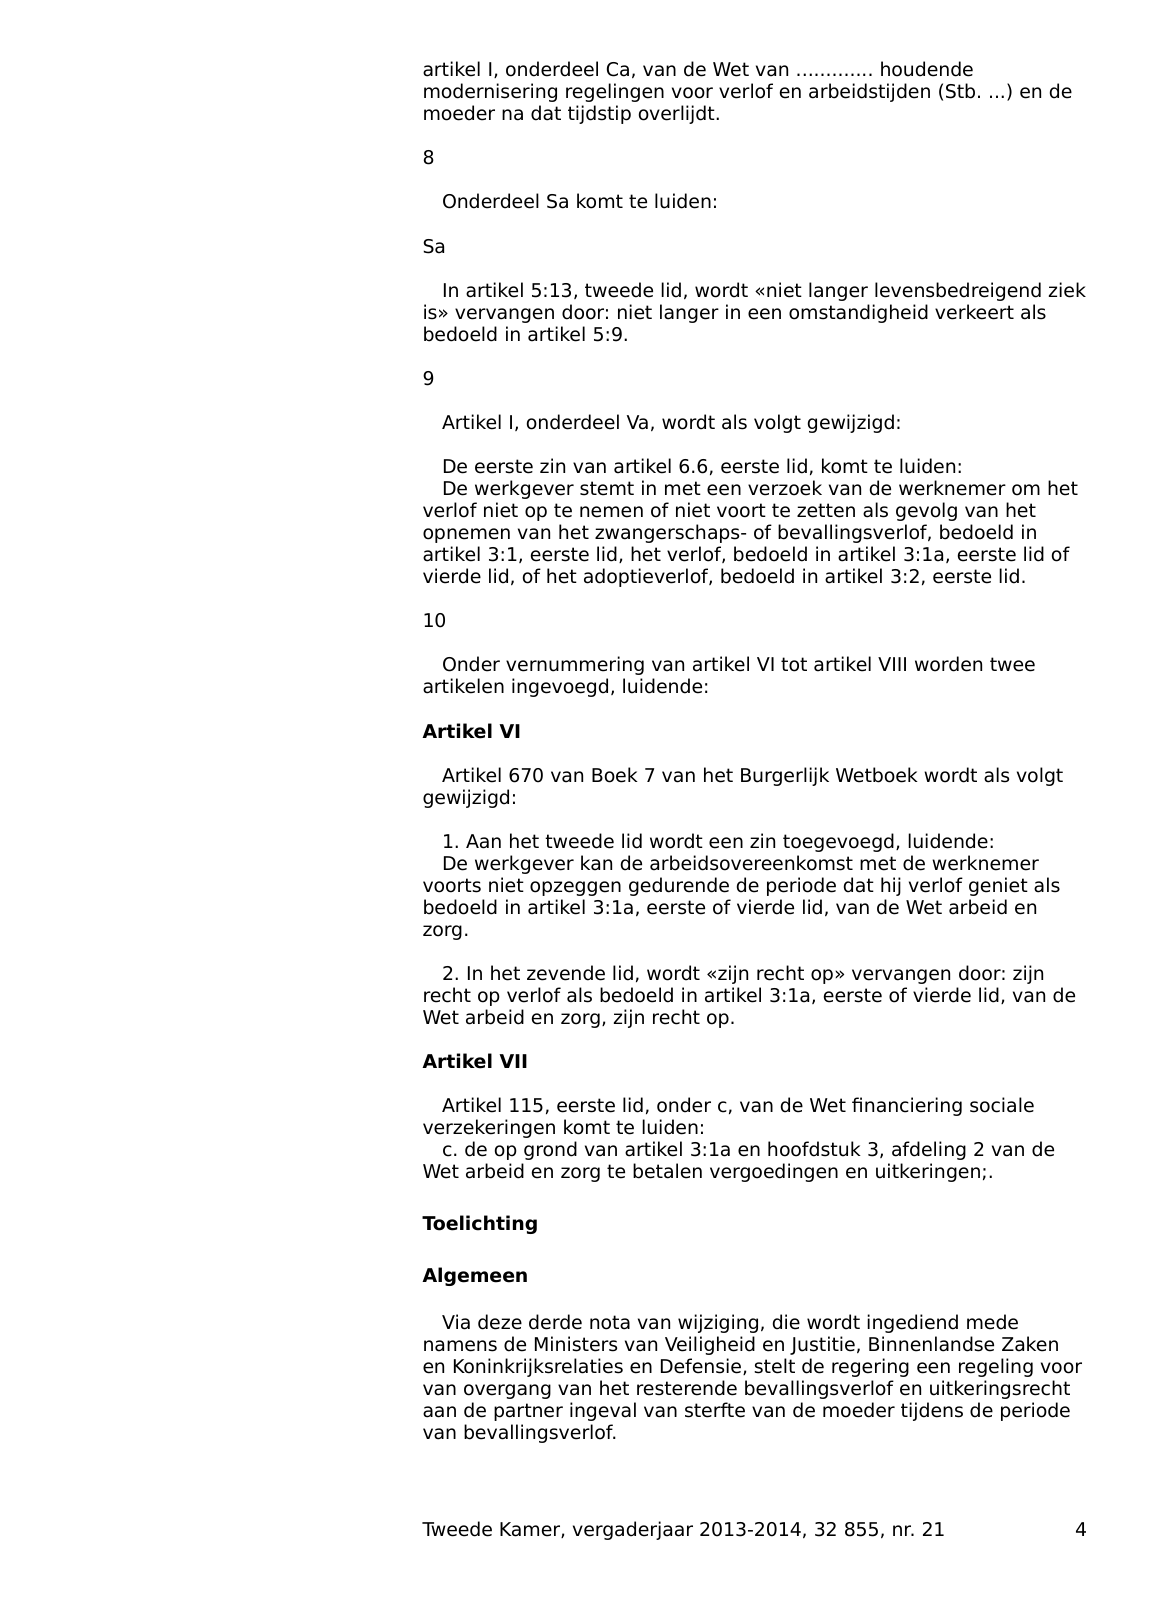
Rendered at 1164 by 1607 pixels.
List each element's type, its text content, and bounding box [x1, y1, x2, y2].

text De werkgever stemt in met een verzoek van de werknemer om het verlof niet op te nemen of niet voort te zetten als gevolg van het opnemen van het zwangerschaps- of bevallingsverlof, bedoeld in artikel 3:1, eerste lid, het verlof, bedoeld in artikel 3:1a, eerste lid of vierde lid, of het adoptieverlof, bedoeld in artikel 3:2, eerste lid. [422, 478, 1087, 588]
text 2. In het zevende lid, wordt «zijn recht op» vervangen door: zijn recht op verlof als bedoeld in artikel 3:1a, eerste of vierde lid, van de Wet arbeid en zorg, zijn recht op. [422, 963, 1087, 1029]
subtitle 9 [422, 368, 1087, 390]
text Artikel I, onderdeel Va, wordt als volgt gewijzigd: [422, 412, 1087, 434]
text artikel I, onderdeel Ca, van de Wet van ............. houdende modernisering regelingen voor verlof en arbeidstijden (Stb. ...) en de moeder na dat tijdstip overlijdt. [422, 59, 1087, 125]
subtitle Artikel VII [422, 1051, 1087, 1073]
subtitle 8 [422, 147, 1087, 169]
text Via deze derde nota van wijziging, die wordt ingediend mede namens de Ministers van Veiligheid en Justitie, Binnenlandse Zaken en Koninkrijksrelaties en Defensie, stelt de regering een regeling voor van overgang van het resterende bevallingsverlof en uitkeringsrecht aan de partner ingeval van sterfte van de moeder tijdens de periode van bevallingsverlof. [422, 1312, 1087, 1444]
subtitle Artikel VI [422, 721, 1087, 742]
text Artikel 670 van Boek 7 van het Burgerlijk Wetboek wordt als volgt gewijzigd: [422, 765, 1087, 809]
text Onderdeel Sa komt te luiden: [422, 191, 1087, 213]
subtitle Toelichting [422, 1213, 1087, 1235]
text De eerste zin van artikel 6.6, eerste lid, komt te luiden: [422, 456, 1087, 478]
text 1. Aan het tweede lid wordt een zin toegevoegd, luidende: [422, 831, 1087, 853]
text Onder vernummering van artikel VI tot artikel VIII worden twee artikelen ingevoegd, luidende: [422, 654, 1087, 698]
text De werkgever kan de arbeidsovereenkomst met de werknemer voorts niet opzeggen gedurende de periode dat hij verlof geniet als bedoeld in artikel 3:1a, eerste of vierde lid, van de Wet arbeid en zorg. [422, 853, 1087, 941]
text In artikel 5:13, tweede lid, wordt «niet langer levensbedreigend ziek is» vervangen door: niet langer in een omstandigheid verkeert als bedoeld in artikel 5:9. [422, 280, 1087, 346]
subtitle 10 [422, 610, 1087, 632]
text Artikel 115, eerste lid, onder c, van de Wet financiering sociale verzekeringen komt te luiden: [422, 1095, 1087, 1139]
text c. de op grond van artikel 3:1a en hoofdstuk 3, afdeling 2 van de Wet arbeid en zorg te betalen vergoedingen en uitkeringen;. [422, 1139, 1087, 1183]
subtitle Sa [422, 236, 1087, 257]
subtitle Algemeen [422, 1265, 1087, 1287]
